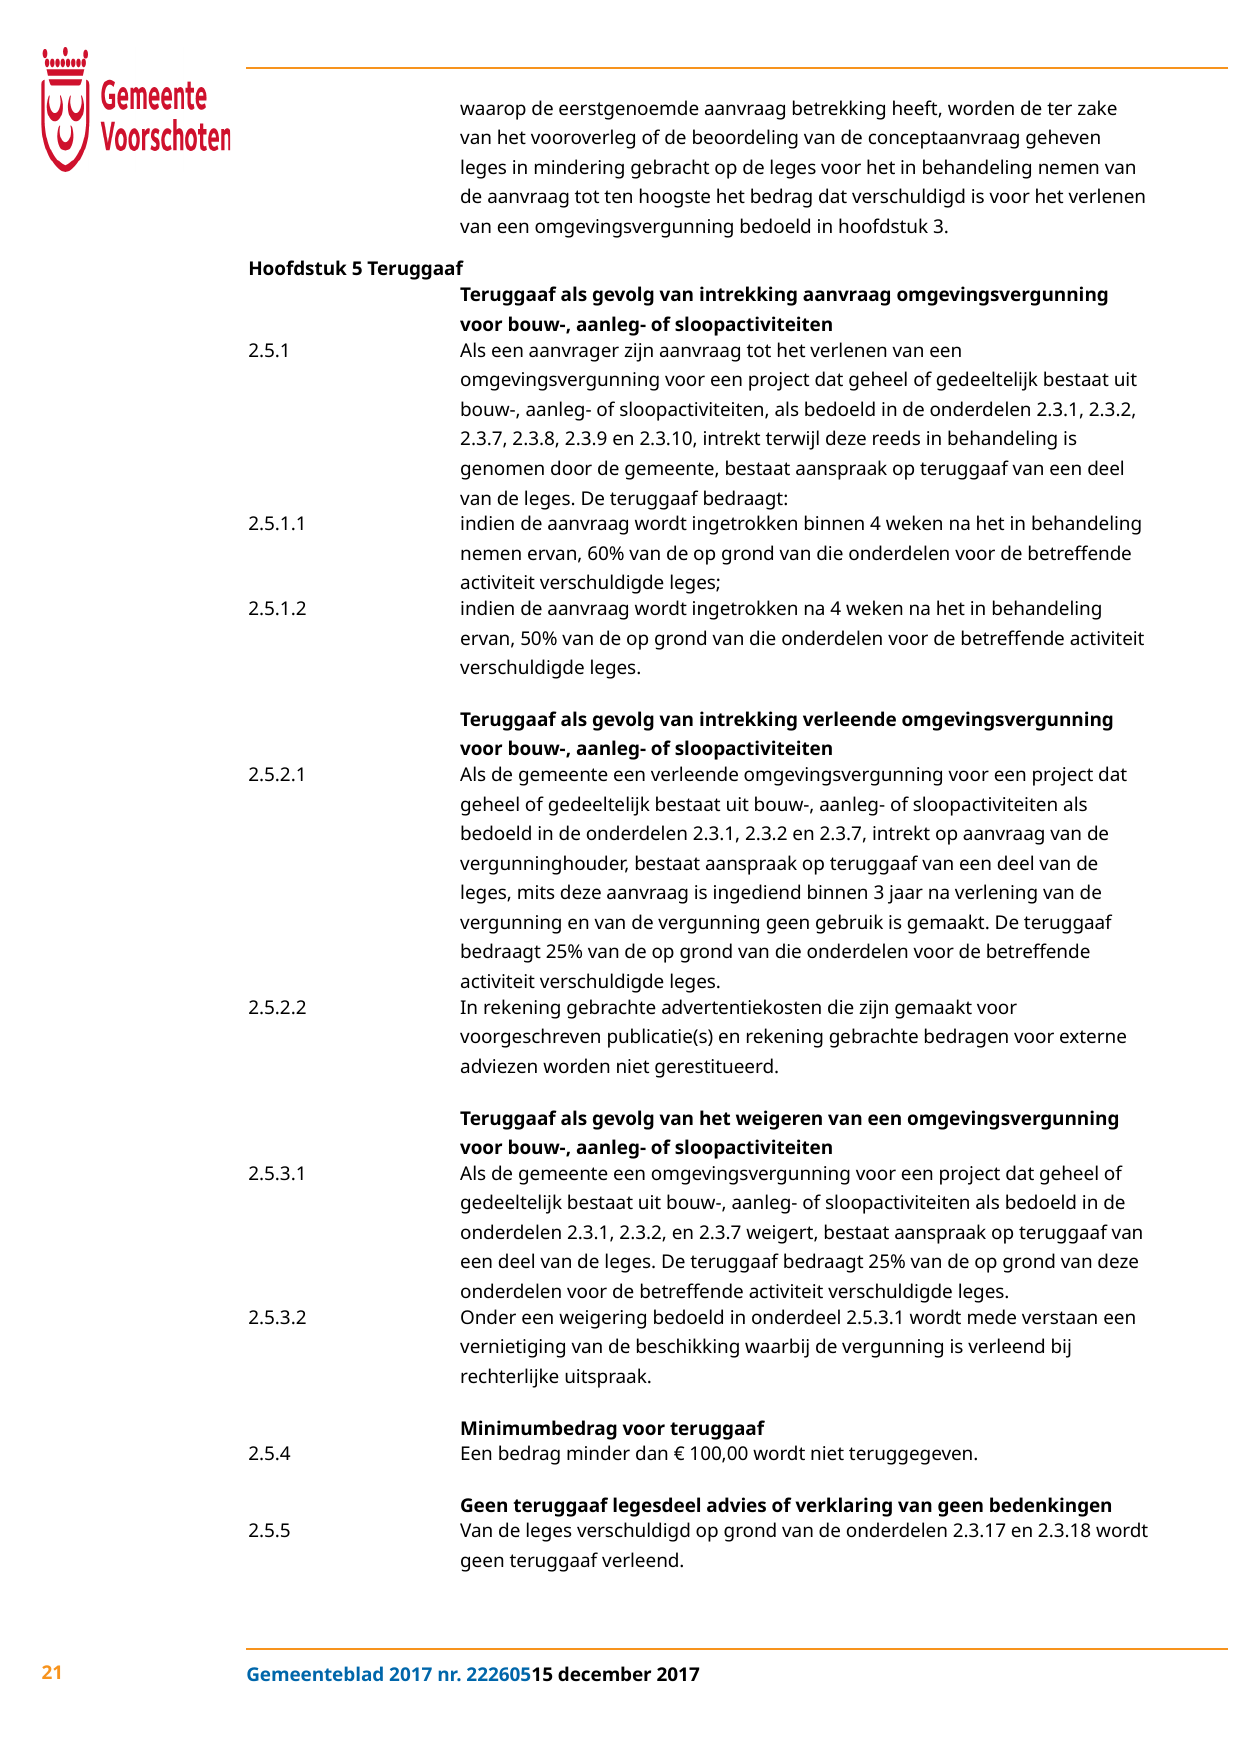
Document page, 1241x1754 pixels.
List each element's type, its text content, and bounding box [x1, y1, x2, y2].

table_cell [248, 1466, 460, 1492]
table_cell [248, 1079, 460, 1105]
table_cell 2.5.1.1 [248, 510, 460, 595]
table_header Teruggaaf als gevolg van intrekking aanvraag omgevingsvergunning voor bouw-, aanleg- of sloopactiviteiten [460, 281, 1152, 337]
table_cell indien de aanvraag wordt ingetrokken binnen 4 weken na het in behandeling nemen ervan, 60% van de op grond van die onderdelen voor de betreffende activiteit verschuldigde leges; [460, 510, 1152, 595]
table_cell [248, 1105, 460, 1160]
table_cell [460, 1079, 1152, 1105]
table_cell 2.5.3.2 [248, 1304, 460, 1389]
table_cell [248, 1492, 460, 1518]
table_header [248, 95, 460, 239]
table_cell [248, 1389, 460, 1415]
table_cell 2.5.3.1 [248, 1160, 460, 1304]
table_cell [248, 680, 460, 706]
table_cell Als een aanvrager zijn aanvraag tot het verlenen van een omgevingsvergunning voor een project dat geheel of gedeeltelijk bestaat uit bouw-, aanleg- of sloopactiviteiten, als bedoeld in de onderdelen 2.3.1, 2.3.2, 2.3.7, 2.3.8, 2.3.9 en 2.3.10, intrekt terwijl deze reeds in behandeling is genomen door de gemeente, bestaat aanspraak op teruggaaf van een deel van de leges. De teruggaaf bedraagt: [460, 337, 1152, 510]
table_cell indien de aanvraag wordt ingetrokken na 4 weken na het in behandeling ervan, 50% van de op grond van die onderdelen voor de betreffende activiteit verschuldigde leges. [460, 595, 1152, 680]
table_cell Minimumbedrag voor teruggaaf [460, 1415, 1152, 1440]
table_cell In rekening gebrachte advertentiekosten die zijn gemaakt voor voorgeschreven publicatie(s) en rekening gebrachte bedragen voor externe adviezen worden niet gerestitueerd. [460, 994, 1152, 1079]
table_cell Teruggaaf als gevolg van intrekking verleende omgevingsvergunning voor bouw-, aanleg- of sloopactiviteiten [460, 706, 1152, 761]
table_cell Een bedrag minder dan € 100,00 wordt niet teruggegeven. [460, 1440, 1152, 1466]
table_cell 2.5.2.2 [248, 994, 460, 1079]
table_cell Onder een weigering bedoeld in onderdeel 2.5.3.1 wordt mede verstaan een vernietiging van de beschikking waarbij de vergunning is verleend bij rechterlijke uitspraak. [460, 1304, 1152, 1389]
table_cell Als de gemeente een omgevingsvergunning voor een project dat geheel of gedeeltelijk bestaat uit bouw-, aanleg- of sloopactiviteiten als bedoeld in de onderdelen 2.3.1, 2.3.2, en 2.3.7 weigert, bestaat aanspraak op teruggaaf van een deel van de leges. De teruggaaf bedraagt 25% van de op grond van deze onderdelen voor de betreffende activiteit verschuldigde leges. [460, 1160, 1152, 1304]
picture [41, 47, 231, 172]
table_cell [460, 680, 1152, 706]
table_cell Teruggaaf als gevolg van het weigeren van een omgevingsvergunning voor bouw-, aanleg- of sloopactiviteiten [460, 1105, 1152, 1160]
table_cell 2.5.4 [248, 1440, 460, 1466]
table_header [248, 281, 460, 337]
table_cell Als de gemeente een verleende omgevingsvergunning voor een project dat geheel of gedeeltelijk bestaat uit bouw-, aanleg- of sloopactiviteiten als bedoeld in de onderdelen 2.3.1, 2.3.2 en 2.3.7, intrekt op aanvraag van de vergunninghouder, bestaat aanspraak op teruggaaf van een deel van de leges, mits deze aanvraag is ingediend binnen 3 jaar na verlening van de vergunning en van de vergunning geen gebruik is gemaakt. De teruggaaf bedraagt 25% van de op grond van die onderdelen voor de betreffende activiteit verschuldigde leges. [460, 761, 1152, 994]
table_cell [248, 1573, 460, 1599]
table_header waarop de eerstgenoemde aanvraag betrekking heeft, worden de ter zake van het vooroverleg of de beoordeling van de conceptaanvraag geheven leges in mindering gebracht op de leges voor het in behandeling nemen van de aanvraag tot ten hoogste het bedrag dat verschuldigd is voor het verlenen van een omgevingsvergunning bedoeld in hoofdstuk 3. [460, 95, 1152, 239]
table_cell [460, 1466, 1152, 1492]
table_cell [248, 1415, 460, 1440]
table_cell [248, 706, 460, 761]
table_cell [460, 1573, 1152, 1599]
table_cell 2.5.1 [248, 337, 460, 510]
table_cell [460, 1389, 1152, 1415]
table_cell 2.5.1.2 [248, 595, 460, 680]
table_cell Van de leges verschuldigd op grond van de onderdelen 2.3.17 en 2.3.18 wordt geen teruggaaf verleend. [460, 1518, 1152, 1573]
table_cell 2.5.2.1 [248, 761, 460, 994]
text Hoofdstuk 5 Teruggaaf [248, 256, 1152, 281]
table_cell Geen teruggaaf legesdeel advies of verklaring van geen bedenkingen [460, 1492, 1152, 1518]
table_cell 2.5.5 [248, 1518, 460, 1573]
